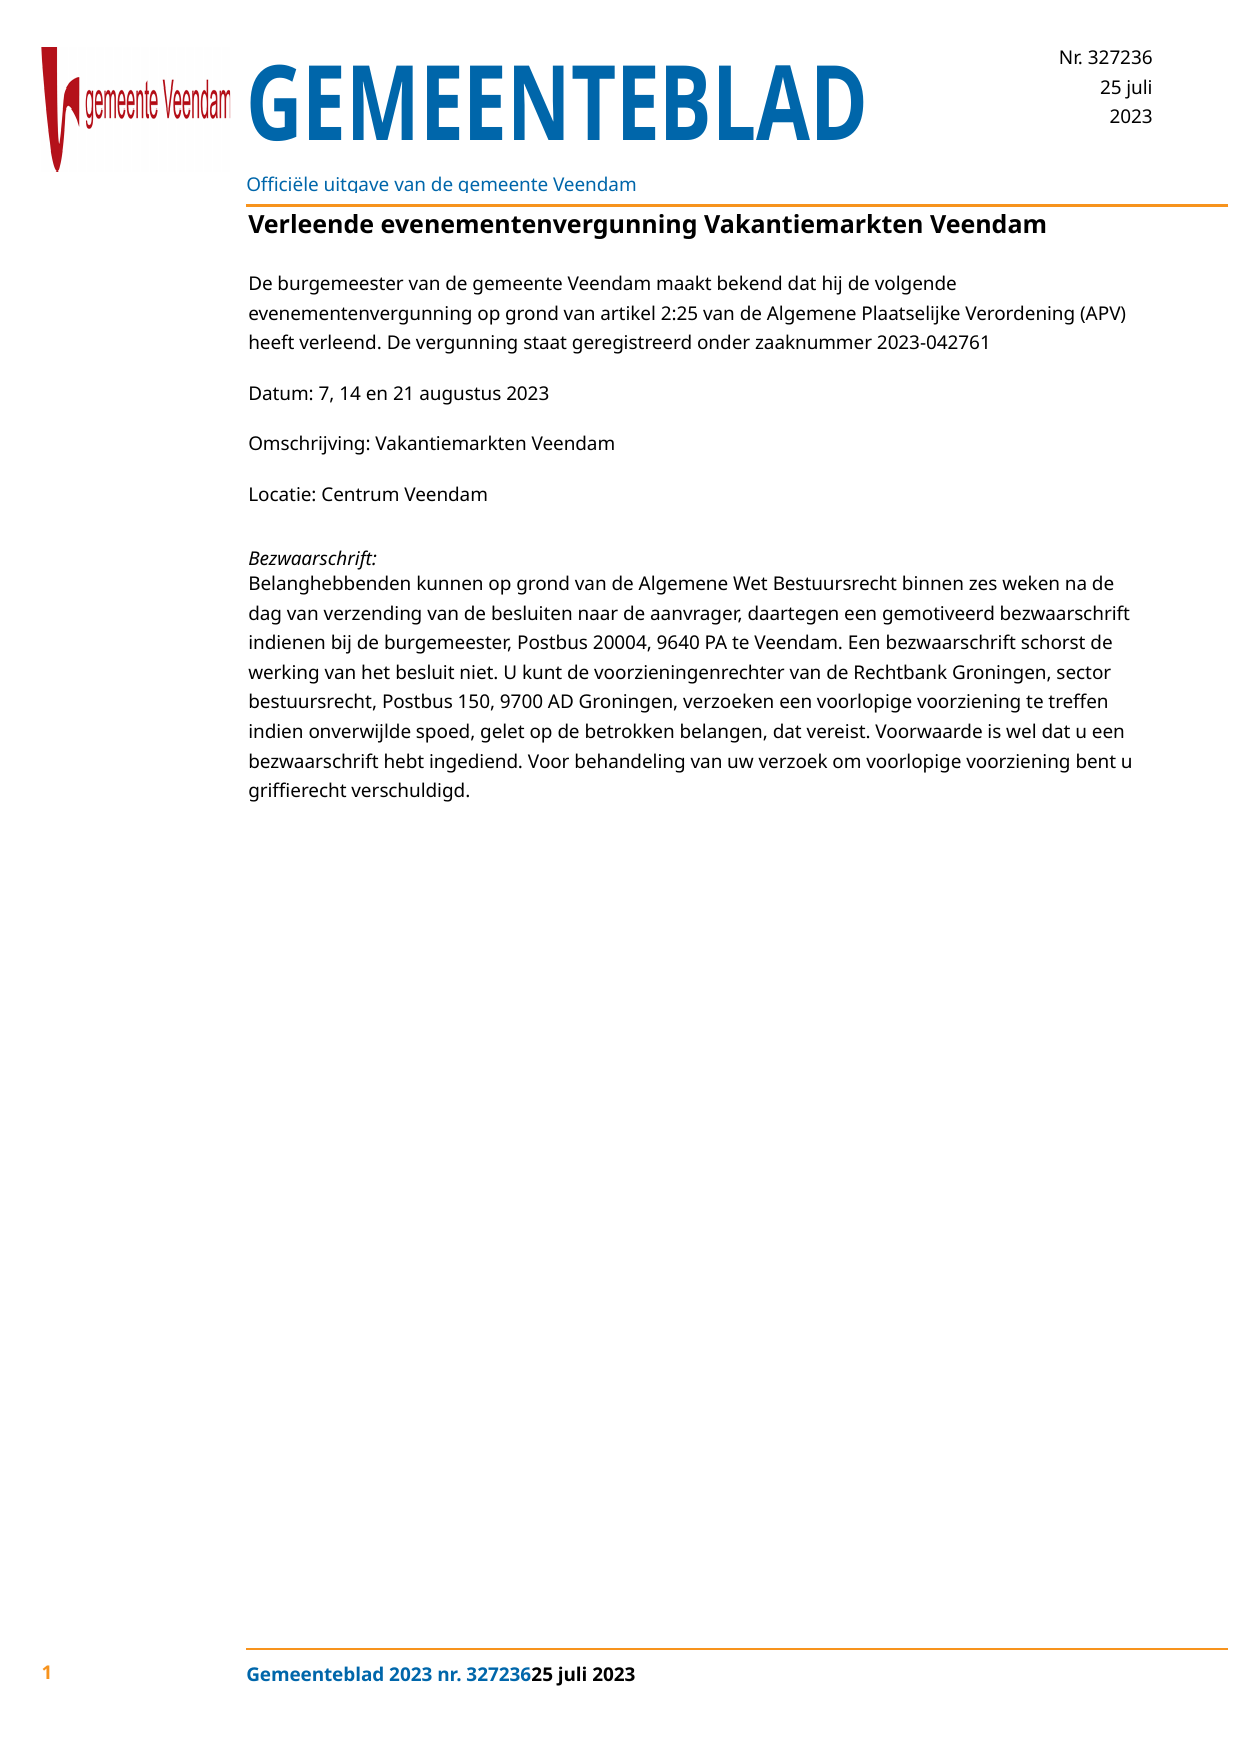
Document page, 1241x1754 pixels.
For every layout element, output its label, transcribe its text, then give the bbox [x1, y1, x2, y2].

text Bezwaarschrift: [248, 545, 1152, 570]
text Datum: 7, 14 en 21 augustus 2023 [248, 380, 1152, 406]
text Omschrijving: Vakantiemarkten Veendam [248, 430, 1152, 456]
picture [41, 47, 231, 172]
text Locatie: Centrum Veendam [248, 481, 1152, 506]
text Belanghebbenden kunnen op grond van de Algemene Wet Bestuursrecht binnen zes weken na de dag van verzending van de besluiten naar de aanvrager, daartegen een gemotiveerd bezwaarschrift indienen bij de burgemeester, Postbus 20004, 9640 PA te Veendam. Een bezwaarschrift schorst de werking van het besluit niet. U kunt de voorzieningenrechter van de Rechtbank Groningen, sector bestuursrecht, Postbus 150, 9700 AD Groningen, verzoeken een voorlopige voorziening te treffen indien onverwijlde spoed, gelet op de betrokken belangen, dat vereist. Voorwaarde is wel dat u een bezwaarschrift hebt ingediend. Voor behandeling van uw verzoek om voorlopige voorziening bent u griffierecht verschuldigd. [248, 570, 1152, 803]
text Verleende evenementenvergunning Vakantiemarkten Veendam [248, 207, 1152, 241]
text De burgemeester van de gemeente Veendam maakt bekend dat hij de volgende evenementenvergunning op grond van artikel 2:25 van de Algemene Plaatselijke Verordening (APV) heeft verleend. De vergunning staat geregistreerd onder zaaknummer 2023-042761 [248, 270, 1152, 355]
